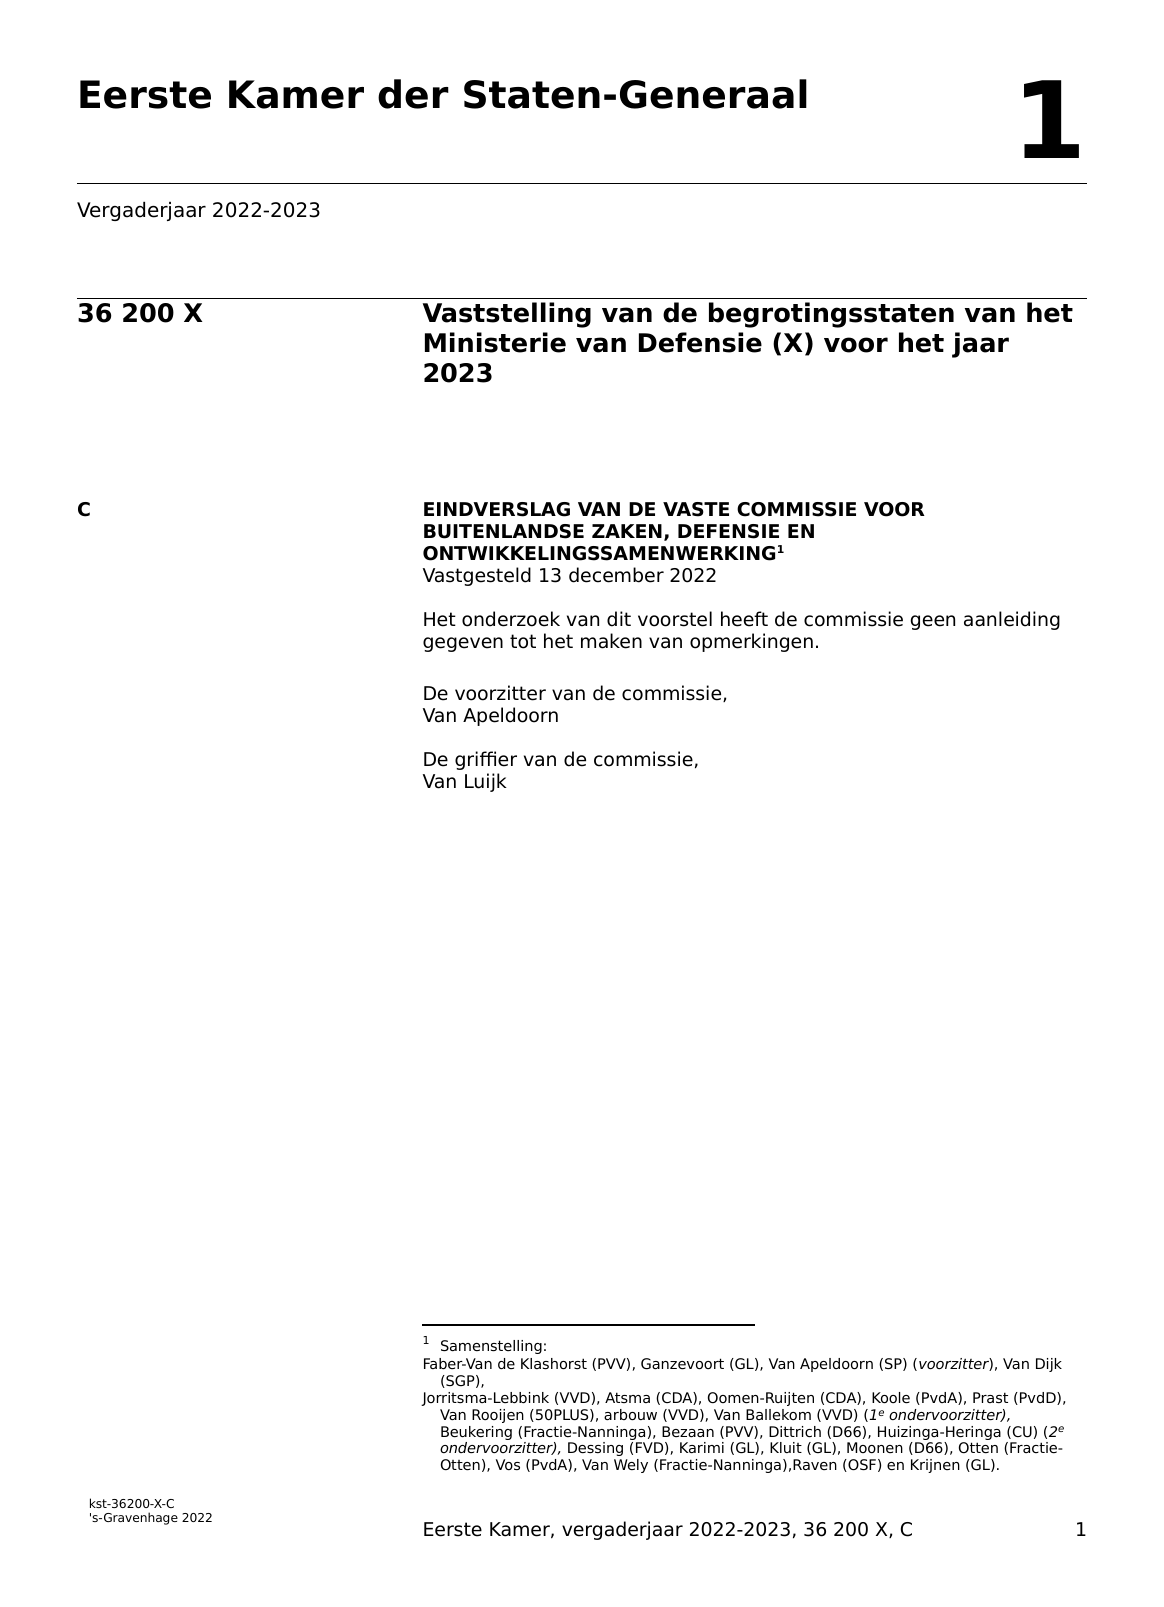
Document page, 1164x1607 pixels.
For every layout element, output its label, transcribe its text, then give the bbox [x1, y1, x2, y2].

text Jorritsma-Lebbink (VVD), Atsma (CDA), Oomen-Ruijten (CDA), Koole (PvdA), Prast (PvdD), Van Rooijen (50PLUS), arbouw (VVD), Van Ballekom (VVD) (1e ondervoorzitter), Beukering (Fractie-Nanninga), Bezaan (PVV), Dittrich (D66), Huizinga-Heringa (CU) (2e ondervoorzitter), Dessing (FVD), Karimi (GL), Kluit (GL), Moonen (D66), Otten (Fractie-Otten), Vos (PvdA), Van Wely (Fractie-Nanninga),Raven (OSF) en Krijnen (GL). [422, 1390, 1087, 1474]
table_header Eerste Kamer der Staten-Generaal [77, 59, 886, 183]
text Faber-Van de Klashorst (PVV), Ganzevoort (GL), Van Apeldoorn (SP) (voorzitter), Van Dijk (SGP), [422, 1356, 1087, 1390]
subtitle C EINDVERSLAG VAN DE VASTE COMMISSIE VOOR BUITENLANDSE ZAKEN, DEFENSIE EN ONTWIKKELINGSSAMENWERKING [77, 499, 1087, 565]
text 's-Gravenhage 2022 [88, 1511, 323, 1525]
subtitle 36 200 X Vaststelling van de begrotingsstaten van het Ministerie van Defensie (X) voor het jaar 2023 [77, 299, 1087, 388]
table_header 1 [886, 59, 1087, 183]
text Samenstelling: [422, 1334, 1087, 1356]
text De griffier van de commissie, Van Luijk [422, 749, 1087, 793]
text Het onderzoek van dit voorstel heeft de commissie geen aanleiding gegeven tot het maken van opmerkingen. [422, 609, 1087, 653]
text Vastgesteld 13 december 2022 [422, 565, 1087, 587]
table_cell Vergaderjaar 2022-2023 [77, 184, 1087, 298]
text De voorzitter van de commissie, Van Apeldoorn [422, 683, 1087, 727]
text kst-36200-X-C [88, 1497, 323, 1511]
